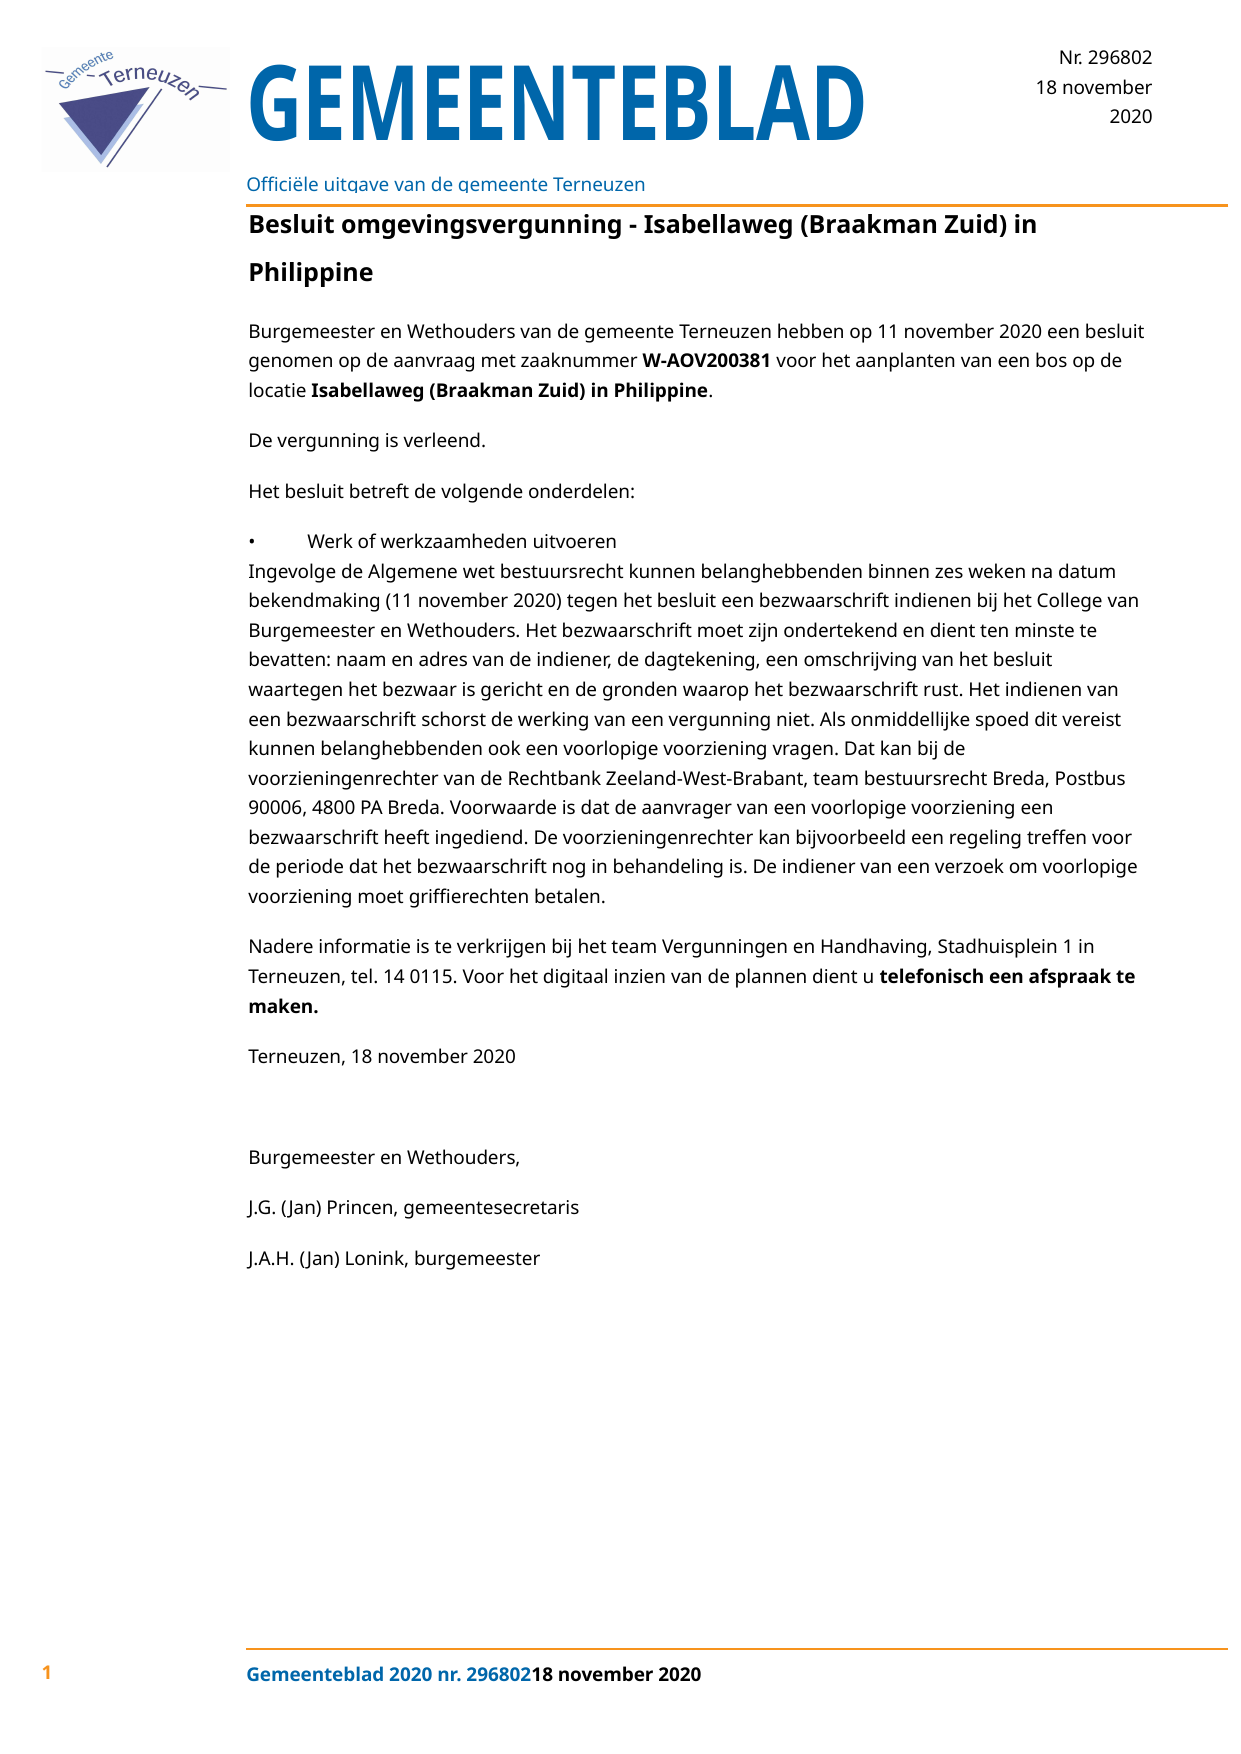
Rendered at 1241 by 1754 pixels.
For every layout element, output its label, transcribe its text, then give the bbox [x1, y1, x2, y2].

text Burgemeester en Wethouders van de gemeente Terneuzen hebben op 11 november 2020 een besluit genomen op de aanvraag met zaaknummer W-AOV200381 voor het aanplanten van een bos op de locatie Isabellaweg (Braakman Zuid) in Philippine. [248, 318, 1152, 403]
text Ingevolge de Algemene wet bestuursrecht kunnen belanghebbenden binnen zes weken na datum bekendmaking (11 november 2020) tegen het besluit een bezwaarschrift indienen bij het College van Burgemeester en Wethouders. Het bezwaarschrift moet zijn ondertekend en dient ten minste te bevatten: naam en adres van de indiener, de dagtekening, een omschrijving van het besluit waartegen het bezwaar is gericht en de gronden waarop het bezwaarschrift rust. Het indienen van een bezwaarschrift schorst de werking van een vergunning niet. Als onmiddellijke spoed dit vereist kunnen belanghebbenden ook een voorlopige voorziening vragen. Dat kan bij de voorzieningenrechter van de Rechtbank Zeeland-West-Brabant, team bestuursrecht Breda, Postbus 90006, 4800 PA Breda. Voorwaarde is dat de aanvrager van een voorlopige voorziening een bezwaarschrift heeft ingediend. De voorzieningenrechter kan bijvoorbeeld een regeling treffen voor de periode dat het bezwaarschrift nog in behandeling is. De indiener van een verzoek om voorlopige voorziening moet griffierechten betalen. [248, 558, 1152, 909]
text Terneuzen, 18 november 2020 [248, 1043, 1152, 1069]
text Besluit omgevingsvergunning - Isabellaweg (Braakman Zuid) in Philippine [248, 207, 1152, 288]
list Werk of werkzaamheden uitvoeren [248, 528, 1152, 554]
text Burgemeester en Wethouders, [248, 1144, 1152, 1170]
text Het besluit betreft de volgende onderdelen: [248, 478, 1152, 504]
text J.A.H. (Jan) Lonink, burgemeester [248, 1245, 1152, 1271]
text J.G. (Jan) Princen, gemeentesecretaris [248, 1194, 1152, 1220]
text De vergunning is verleend. [248, 427, 1152, 453]
picture [41, 47, 231, 172]
text Nadere informatie is te verkrijgen bij het team Vergunningen en Handhaving, Stadhuisplein 1 in Terneuzen, tel. 14 0115. Voor het digitaal inzien van de plannen dient u telefonisch een afspraak te maken. [248, 934, 1152, 1019]
